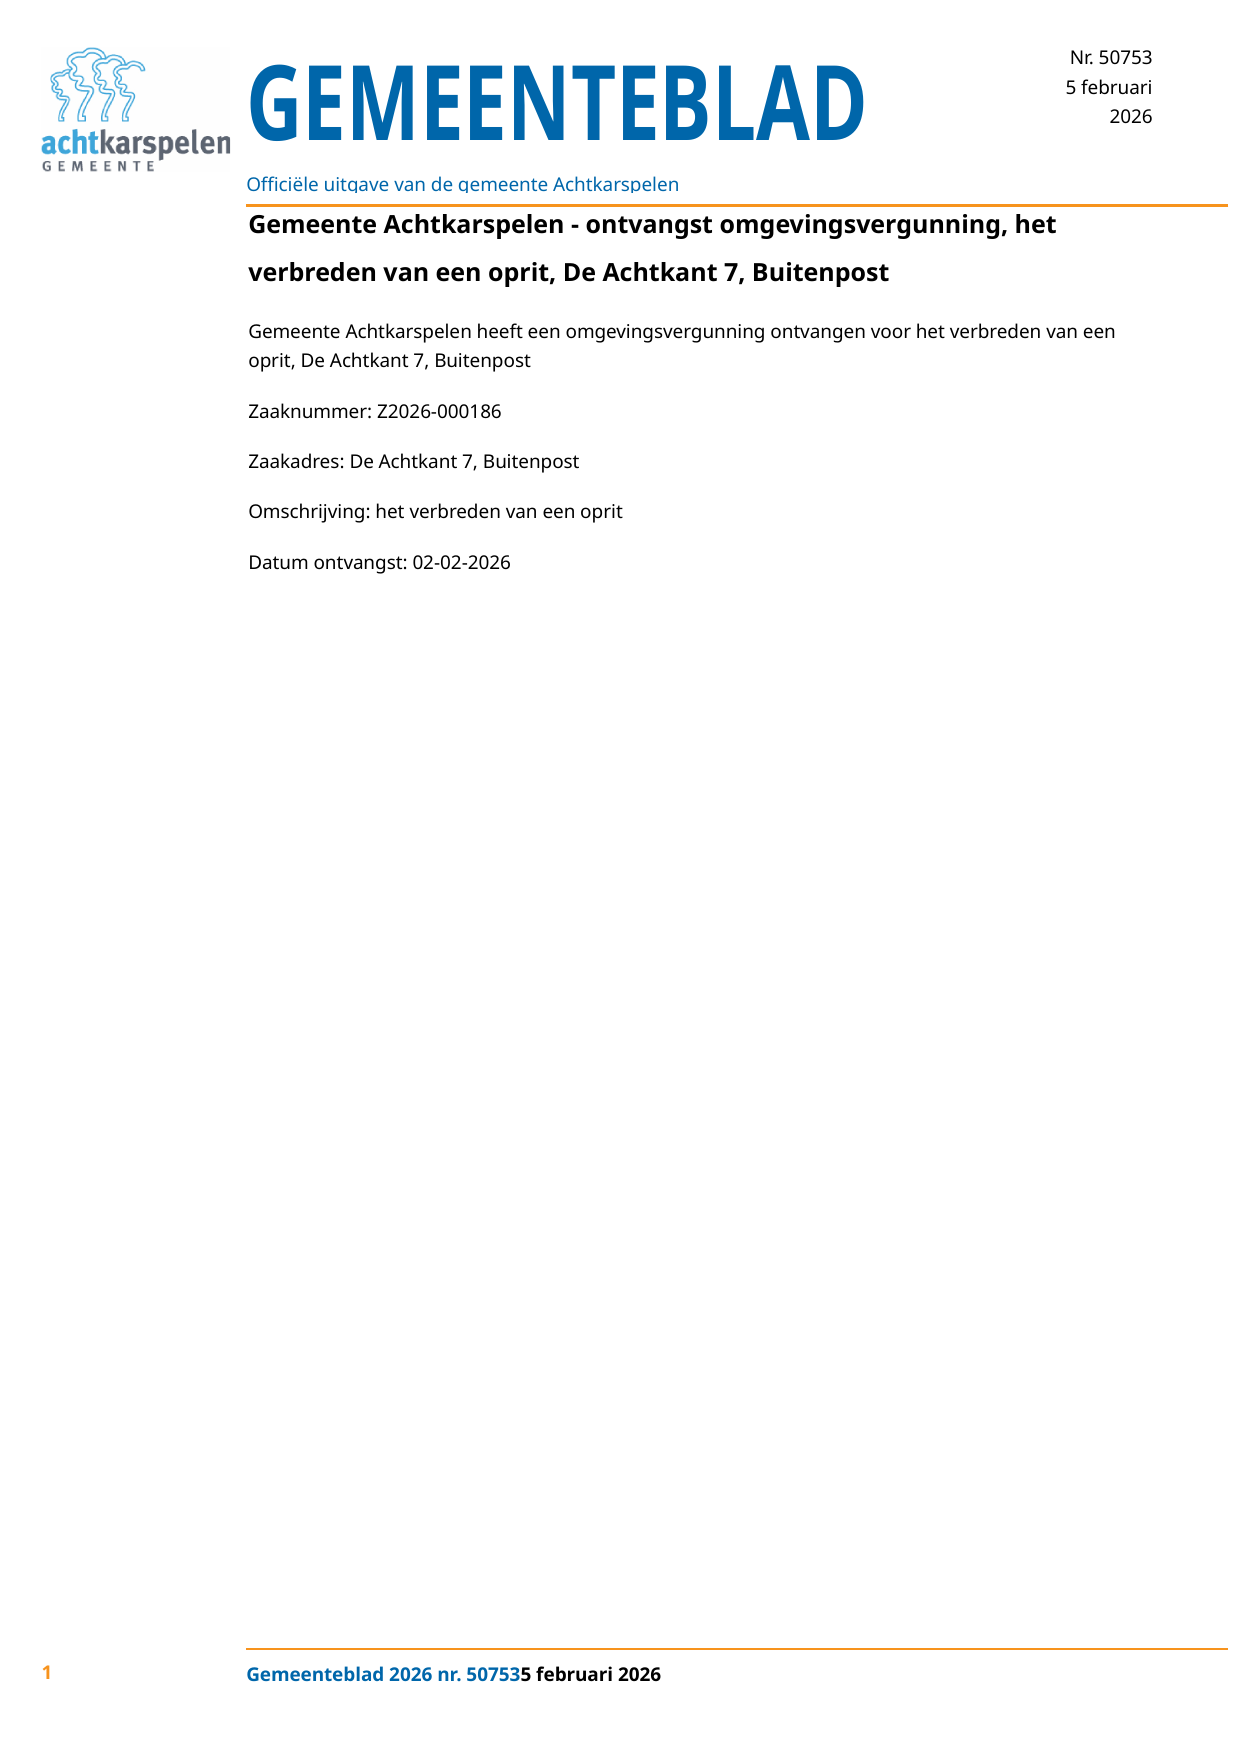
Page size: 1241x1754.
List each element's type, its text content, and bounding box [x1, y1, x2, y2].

text Zaakadres: De Achtkant 7, Buitenpost [248, 448, 1152, 474]
text Datum ontvangst: 02-02-2026 [248, 549, 1152, 575]
picture [41, 47, 231, 172]
text Omschrijving: het verbreden van een oprit [248, 499, 1152, 524]
text Gemeente Achtkarspelen heeft een omgevingsvergunning ontvangen voor het verbreden van een oprit, De Achtkant 7, Buitenpost [248, 318, 1152, 373]
text Gemeente Achtkarspelen - ontvangst omgevingsvergunning, het verbreden van een oprit, De Achtkant 7, Buitenpost [248, 207, 1152, 288]
text Zaaknummer: Z2026-000186 [248, 398, 1152, 424]
